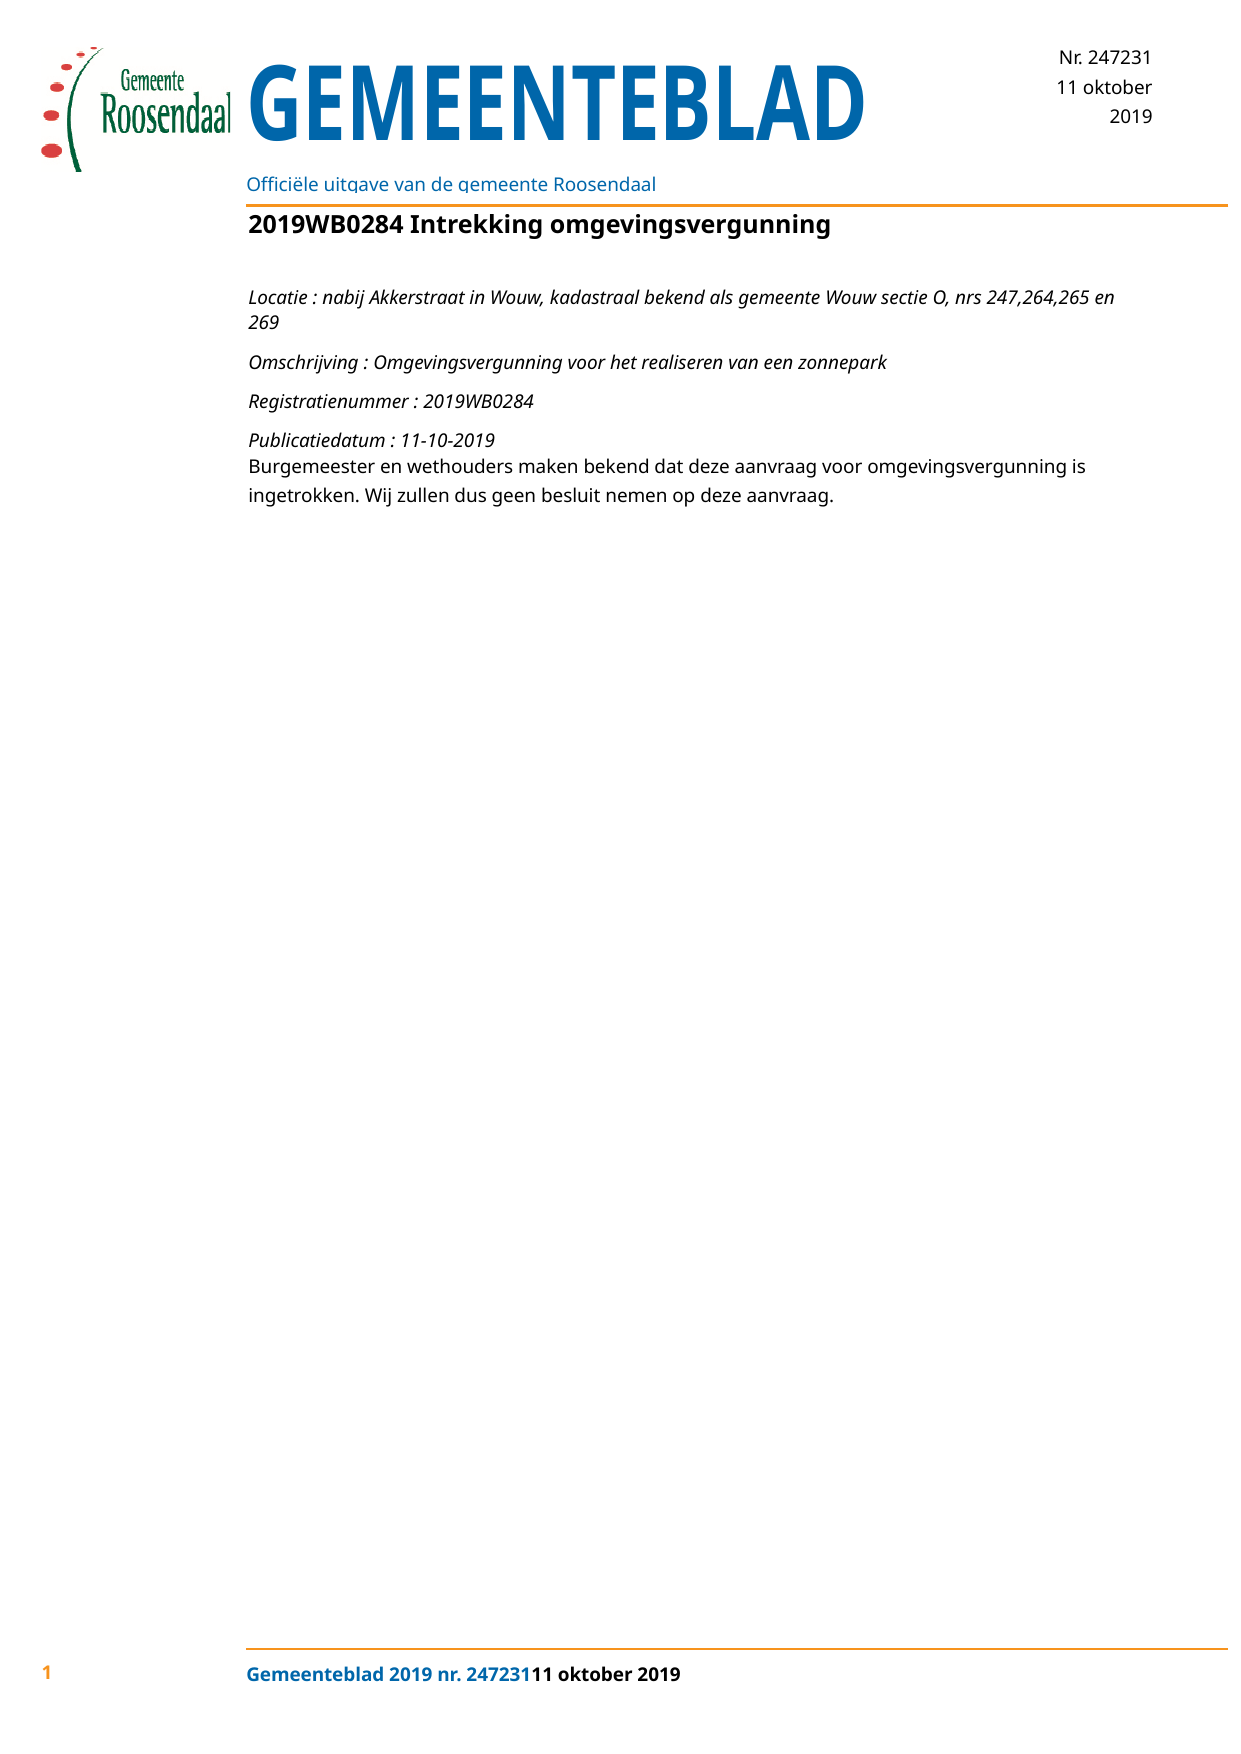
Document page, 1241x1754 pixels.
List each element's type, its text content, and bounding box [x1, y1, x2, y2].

picture [41, 47, 231, 172]
text 2019WB0284 Intrekking omgevingsvergunning [248, 207, 1152, 241]
text Burgemeester en wethouders maken bekend dat deze aanvraag voor omgevingsvergunning is ingetrokken. Wij zullen dus geen besluit nemen op deze aanvraag. [248, 453, 1152, 508]
text Omschrijving : Omgevingsvergunning voor het realiseren van een zonnepark [248, 349, 1152, 374]
text Registratienummer : 2019WB0284 [248, 388, 1152, 414]
text Publicatiedatum : 11-10-2019 [248, 427, 1152, 453]
text Locatie : nabij Akkerstraat in Wouw, kadastraal bekend als gemeente Wouw sectie O, nrs 247,264,265 en 269 [248, 284, 1152, 335]
